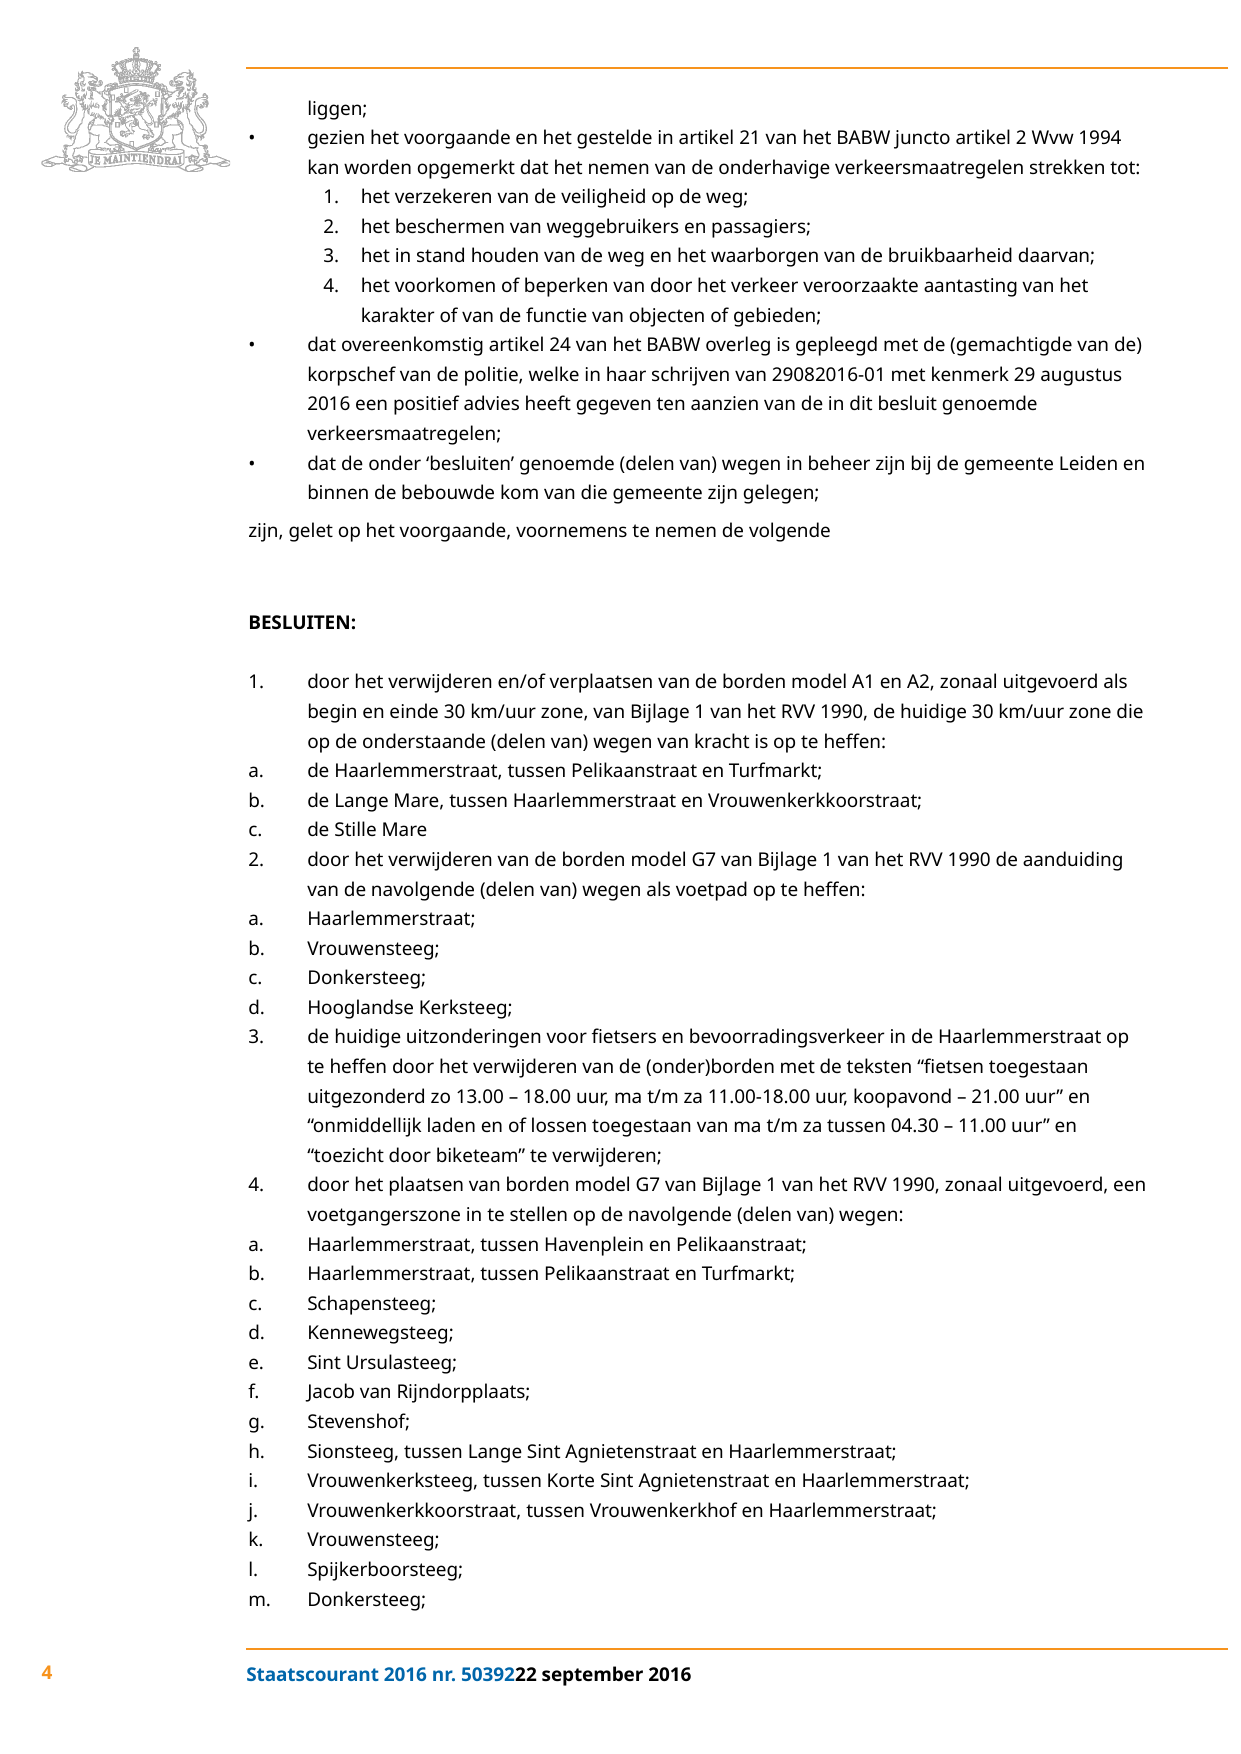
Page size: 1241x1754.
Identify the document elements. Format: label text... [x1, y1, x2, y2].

list Jacob van Rijndorpplaats; [248, 1379, 1152, 1404]
list Donkersteeg; [248, 1586, 1152, 1612]
list de Lange Mare, tussen Haarlemmerstraat en Vrouwenkerkkoorstraat; [248, 787, 1152, 813]
list Donkersteeg; [248, 964, 1152, 990]
list door het plaatsen van borden model G7 van Bijlage 1 van het RVV 1990, zonaal uitgevoerd, een voetgangerszone in te stellen op de navolgende (delen van) wegen: [248, 1172, 1152, 1227]
list de Stille Mare [248, 817, 1152, 842]
list Haarlemmerstraat, tussen Havenplein en Pelikaanstraat; [248, 1231, 1152, 1257]
list het beschermen van weggebruikers en passagiers; [323, 213, 1152, 239]
list Haarlemmerstraat, tussen Pelikaanstraat en Turfmarkt; [248, 1260, 1152, 1286]
list Vrouwenkerkkoorstraat, tussen Vrouwenkerkhof en Haarlemmerstraat; [248, 1497, 1152, 1523]
list dat overeenkomstig artikel 24 van het BABW overleg is gepleegd met de (gemachtigde van de) korpschef van de politie, welke in haar schrijven van 29082016-01 met kenmerk 29 augustus 2016 een positief advies heeft gegeven ten aanzien van de in dit besluit genoemde verkeersmaatregelen; [248, 331, 1152, 446]
list het voorkomen of beperken van door het verkeer veroorzaakte aantasting van het karakter of van de functie van objecten of gebieden; [323, 272, 1152, 328]
list Vrouwenkerksteeg, tussen Korte Sint Agnietenstraat en Haarlemmerstraat; [248, 1467, 1152, 1493]
list het verzekeren van de veiligheid op de weg; [323, 183, 1152, 209]
list Hooglandse Kerksteeg; [248, 994, 1152, 1020]
list door het verwijderen van de borden model G7 van Bijlage 1 van het RVV 1990 de aanduiding van de navolgende (delen van) wegen als voetpad op te heffen: [248, 846, 1152, 902]
list liggen; [248, 95, 1152, 121]
list de Haarlemmerstraat, tussen Pelikaanstraat en Turfmarkt; [248, 757, 1152, 783]
list Sionsteeg, tussen Lange Sint Agnietenstraat en Haarlemmerstraat; [248, 1438, 1152, 1464]
list Sint Ursulasteeg; [248, 1349, 1152, 1375]
list Vrouwensteeg; [248, 1527, 1152, 1552]
list Kennewegsteeg; [248, 1319, 1152, 1345]
list de huidige uitzonderingen voor fietsers en bevoorradingsverkeer in de Haarlemmerstraat op te heffen door het verwijderen van de (onder)borden met de teksten “fietsen toegestaan uitgezonderd zo 13.00 – 18.00 uur, ma t/m za 11.00-18.00 uur, koopavond – 21.00 uur” en “onmiddellijk laden en of lossen toegestaan van ma t/m za tussen 04.30 – 11.00 uur” en “toezicht door biketeam” te verwijderen; [248, 1024, 1152, 1168]
list het in stand houden van de weg en het waarborgen van de bruikbaarheid daarvan; [323, 243, 1152, 268]
list Spijkerboorsteeg; [248, 1556, 1152, 1582]
list Schapensteeg; [248, 1290, 1152, 1316]
list Stevenshof; [248, 1408, 1152, 1434]
list dat de onder ‘besluiten’ genoemde (delen van) wegen in beheer zijn bij de gemeente Leiden en binnen de bebouwde kom van die gemeente zijn gelegen; [248, 450, 1152, 505]
text BESLUITEN: [248, 609, 1152, 635]
list Vrouwensteeg; [248, 935, 1152, 961]
list door het verwijderen en/of verplaatsen van de borden model A1 en A2, zonaal uitgevoerd als begin en einde 30 km/uur zone, van Bijlage 1 van het RVV 1990, de huidige 30 km/uur zone die op de onderstaande (delen van) wegen van kracht is op te heffen: [248, 669, 1152, 754]
list gezien het voorgaande en het gestelde in artikel 21 van het BABW juncto artikel 2 Wvw 1994 kan worden opgemerkt dat het nemen van de onderhavige verkeersmaatregelen strekken tot: [248, 124, 1152, 180]
list Haarlemmerstraat; [248, 905, 1152, 931]
picture [41, 47, 231, 172]
text zijn, gelet op het voorgaande, voornemens te nemen de volgende [248, 517, 1152, 543]
